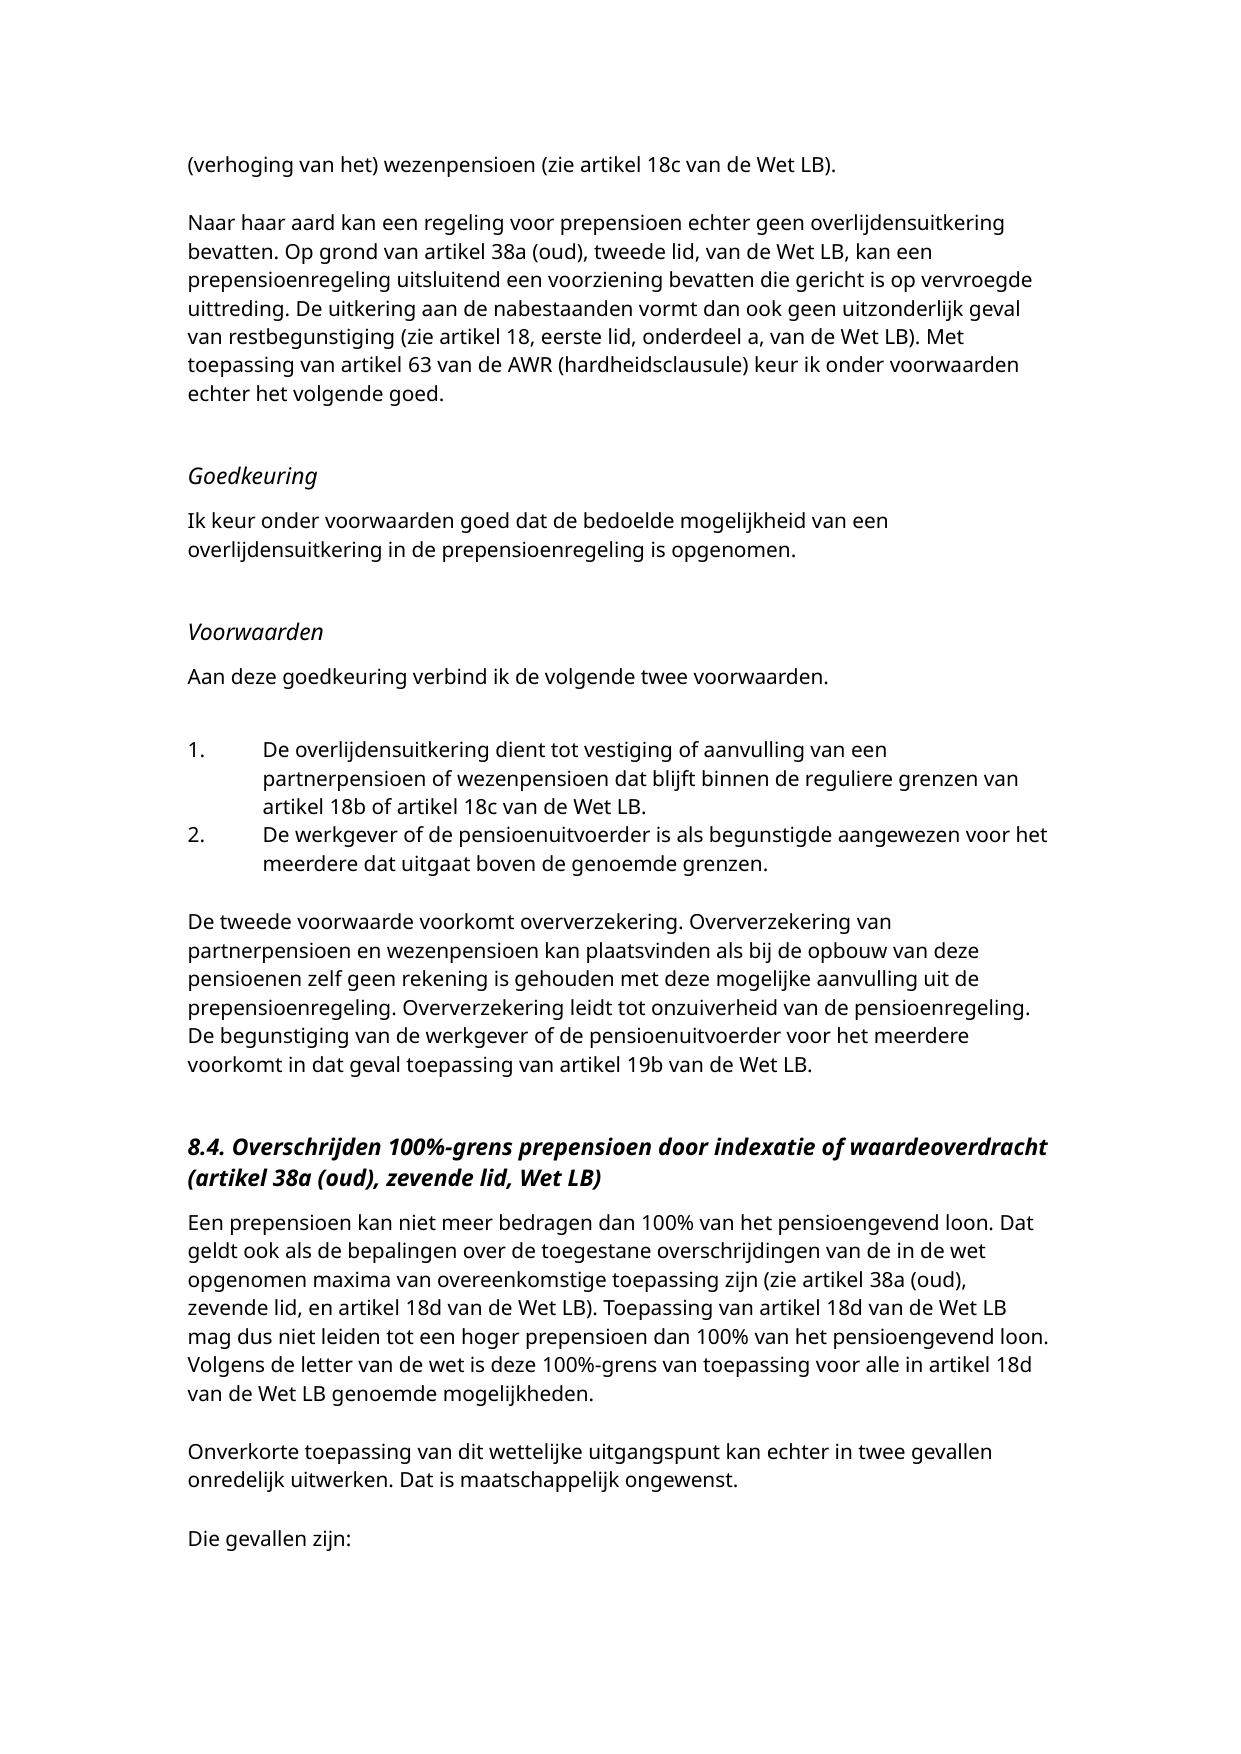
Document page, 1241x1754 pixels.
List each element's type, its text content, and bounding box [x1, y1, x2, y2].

text Aan deze goedkeuring verbind ik de volgende twee voorwaarden. [187, 662, 1053, 690]
subtitle Voorwaarden [187, 616, 1053, 647]
subtitle Goedkeuring [187, 460, 1053, 491]
text Naar haar aard kan een regeling voor prepensioen echter geen overlijdensuitkering bevatten. Op grond van artikel 38a (oud), tweede lid, van de Wet LB, kan een prepensioenregeling uitsluitend een voorziening bevatten die gericht is op vervroegde uittreding. De uitkering aan de nabestaanden vormt dan ook geen uitzonderlijk geval van restbegunstiging (zie artikel 18, eerste lid, onderdeel a, van de Wet LB). Met toepassing van artikel 63 van de AWR (hardheidsclausule) keur ik onder voorwaarden echter het volgende goed. [187, 208, 1053, 407]
subtitle 8.4. Overschrijden 100%-grens prepensioen door indexatie of waardeoverdracht (artikel 38a (oud), zevende lid, Wet LB) [187, 1131, 1053, 1193]
text Die gevallen zijn: [187, 1524, 1053, 1552]
list De werkgever of de pensioenuitvoerder is als begunstigde aangewezen voor het meerdere dat uitgaat boven de genoemde grenzen. [187, 821, 1053, 877]
text De tweede voorwaarde voorkomt oververzekering. Oververzekering van partnerpensioen en wezenpensioen kan plaatsvinden als bij de opbouw van deze pensioenen zelf geen rekening is gehouden met deze mogelijke aanvulling uit de prepensioenregeling. Oververzekering leidt tot onzuiverheid van de pensioenregeling. De begunstiging van de werkgever of de pensioenuitvoerder voor het meerdere voorkomt in dat geval toepassing van artikel 19b van de Wet LB. [187, 907, 1053, 1078]
list De overlijdensuitkering dient tot vestiging of aanvulling van een partnerpensioen of wezenpensioen dat blijft binnen de reguliere grenzen van artikel 18b of artikel 18c van de Wet LB. [187, 735, 1053, 821]
text Ik keur onder voorwaarden goed dat de bedoelde mogelijkheid van een overlijdensuitkering in de prepensioenregeling is opgenomen. [187, 506, 1053, 563]
text (verhoging van het) wezenpensioen (zie artikel 18c van de Wet LB). [187, 150, 1053, 178]
text Een prepensioen kan niet meer bedragen dan 100% van het pensioengevend loon. Dat geldt ook als de bepalingen over de toegestane overschrijdingen van de in de wet opgenomen maxima van overeenkomstige toepassing zijn (zie artikel 38a (oud), zevende lid, en artikel 18d van de Wet LB). Toepassing van artikel 18d van de Wet LB mag dus niet leiden tot een hoger prepensioen dan 100% van het pensioengevend loon. Volgens de letter van de wet is deze 100%-grens van toepassing voor alle in artikel 18d van de Wet LB genoemde mogelijkheden. [187, 1208, 1053, 1407]
text Onverkorte toepassing van dit wettelijke uitgangspunt kan echter in twee gevallen onredelijk uitwerken. Dat is maatschappelijk ongewenst. [187, 1437, 1053, 1494]
